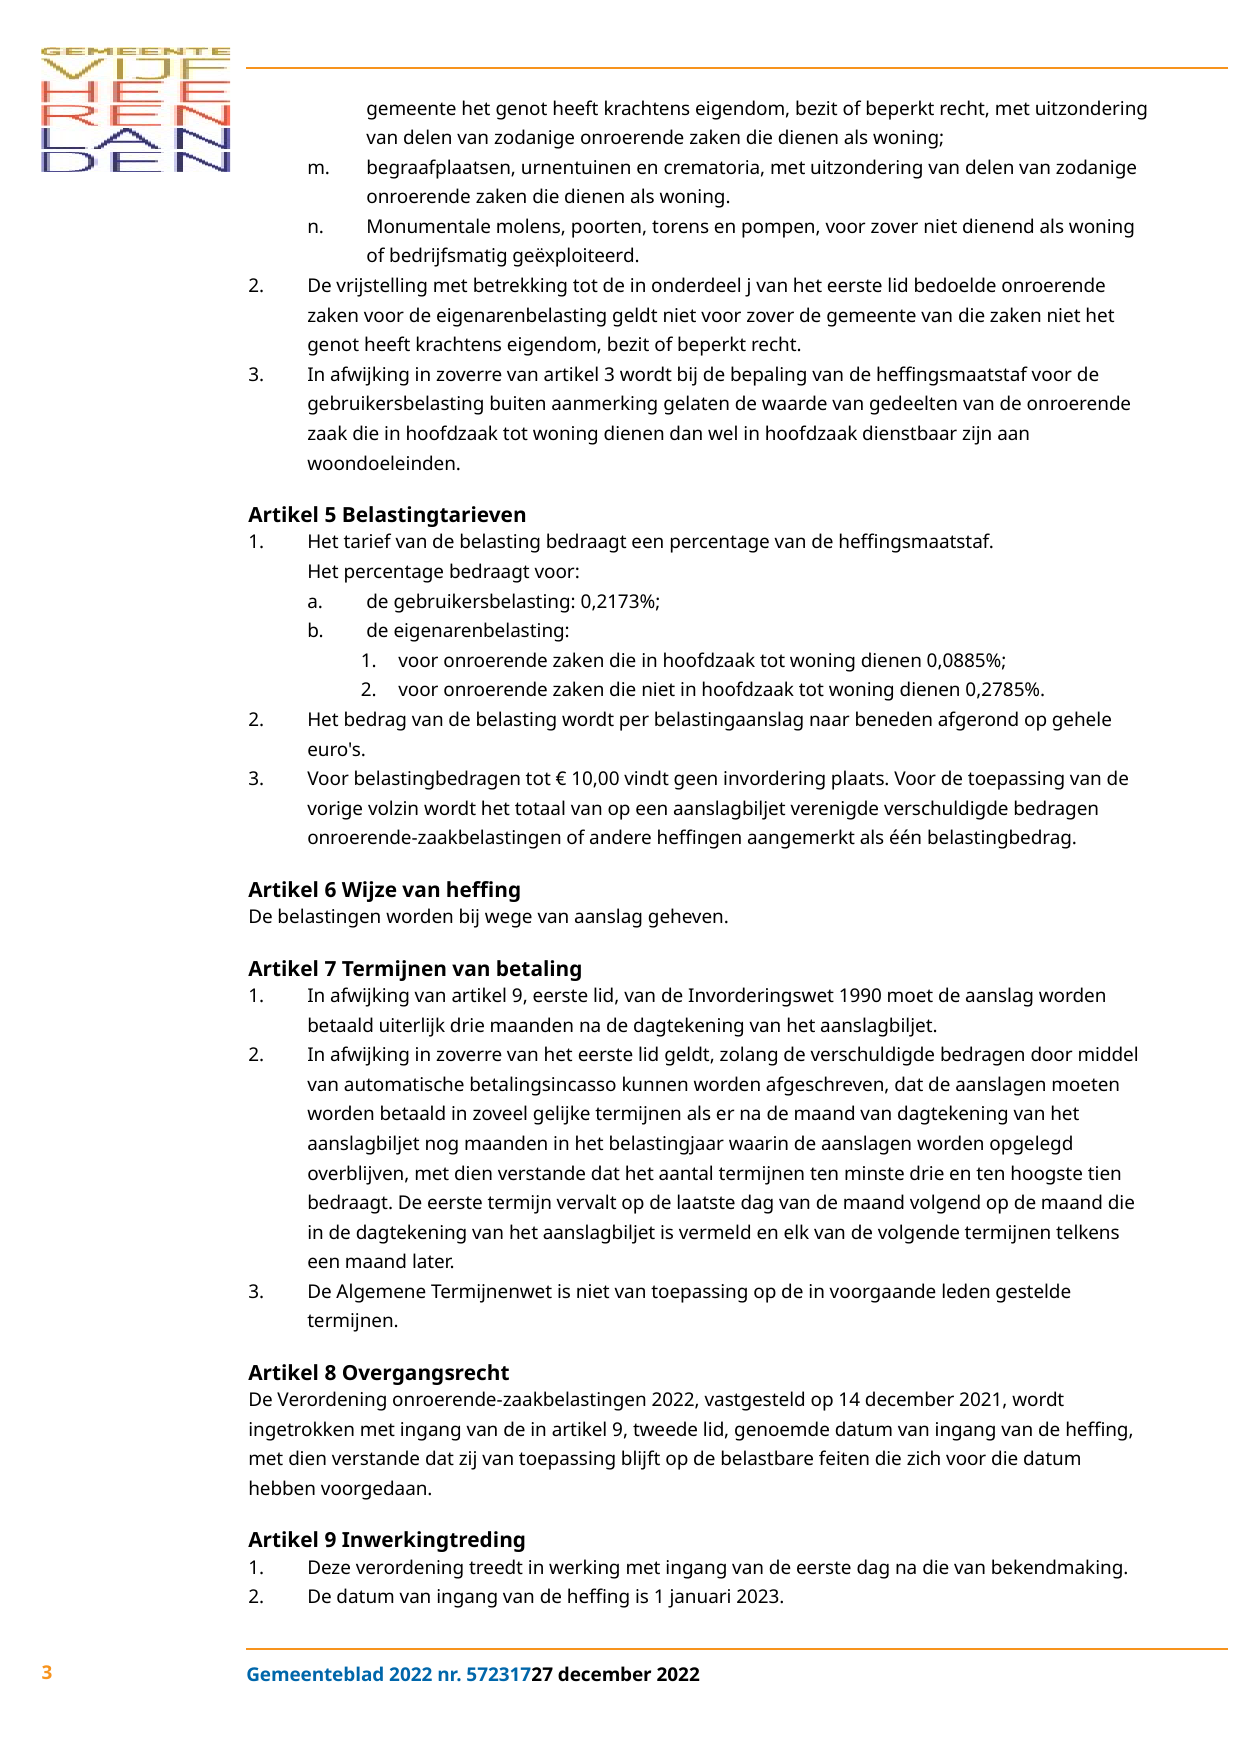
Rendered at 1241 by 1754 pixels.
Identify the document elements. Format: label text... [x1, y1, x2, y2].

list In afwijking in zoverre van het eerste lid geldt, zolang de verschuldigde bedragen door middel van automatische betalingsincasso kunnen worden afgeschreven, dat de aanslagen moeten worden betaald in zoveel gelijke termijnen als er na de maand van dagtekening van het aanslagbiljet nog maanden in het belastingjaar waarin de aanslagen worden opgelegd overblijven, met dien verstande dat het aantal termijnen ten minste drie en ten hoogste tien bedraagt. De eerste termijn vervalt op de laatste dag van de maand volgend op de maand die in de dagtekening van het aanslagbiljet is vermeld en elk van de volgende termijnen telkens een maand later. [248, 1041, 1152, 1274]
list de gebruikersbelasting: 0,2173%; [307, 588, 1152, 613]
text Artikel 9 Inwerkingtreding [248, 1526, 1152, 1554]
list Het bedrag van de belasting wordt per belastingaanslag naar beneden afgerond op gehele euro's. [248, 706, 1152, 761]
text De belastingen worden bij wege van aanslag geheven. [248, 903, 1152, 929]
list voor onroerende zaken die niet in hoofdzaak tot woning dienen 0,2785%. [361, 677, 1152, 702]
list Het percentage bedraagt voor: [248, 558, 1152, 584]
text Artikel 5 Belastingtarieven [248, 500, 1152, 529]
text Artikel 6 Wijze van heffing [248, 875, 1152, 903]
list de eigenarenbelasting: [307, 617, 1152, 643]
list De vrijstelling met betrekking tot de in onderdeel j van het eerste lid bedoelde onroerende zaken voor de eigenarenbelasting geldt niet voor zover de gemeente van die zaken niet het genot heeft krachtens eigendom, bezit of beperkt recht. [248, 272, 1152, 357]
list begraafplaatsen, urnentuinen en crematoria, met uitzondering van delen van zodanige onroerende zaken die dienen als woning. [307, 154, 1152, 209]
list De datum van ingang van de heffing is 1 januari 2023. [248, 1584, 1152, 1609]
text De Verordening onroerende-zaakbelastingen 2022, vastgesteld op 14 december 2021, wordt ingetrokken met ingang van de in artikel 9, tweede lid, genoemde datum van ingang van de heffing, met dien verstande dat zij van toepassing blijft op de belastbare feiten die zich voor die datum hebben voorgedaan. [248, 1386, 1152, 1501]
list Monumentale molens, poorten, torens en pompen, voor zover niet dienend als woning of bedrijfsmatig geëxploiteerd. [307, 213, 1152, 268]
text Artikel 8 Overgangsrecht [248, 1358, 1152, 1386]
list In afwijking in zoverre van artikel 3 wordt bij de bepaling van de heffingsmaatstaf voor de gebruikersbelasting buiten aanmerking gelaten de waarde van gedeelten van de onroerende zaak die in hoofdzaak tot woning dienen dan wel in hoofdzaak dienstbaar zijn aan woondoeleinden. [248, 361, 1152, 476]
list De Algemene Termijnenwet is niet van toepassing op de in voorgaande leden gestelde termijnen. [248, 1278, 1152, 1333]
list Deze verordening treedt in werking met ingang van de eerste dag na die van bekendmaking. [248, 1554, 1152, 1580]
picture [41, 47, 231, 172]
list Voor belastingbedragen tot € 10,00 vindt geen invordering plaats. Voor de toepassing van de vorige volzin wordt het totaal van op een aanslagbiljet verenigde verschuldigde bedragen onroerende-zaakbelastingen of andere heffingen aangemerkt als één belastingbedrag. [248, 765, 1152, 850]
list Het tarief van de belasting bedraagt een percentage van de heffingsmaatstaf. [248, 529, 1152, 554]
list In afwijking van artikel 9, eerste lid, van de Invorderingswet 1990 moet de aanslag worden betaald uiterlijk drie maanden na de dagtekening van het aanslagbiljet. [248, 982, 1152, 1037]
list gemeente het genot heeft krachtens eigendom, bezit of beperkt recht, met uitzondering van delen van zodanige onroerende zaken die dienen als woning; [307, 95, 1152, 150]
list voor onroerende zaken die in hoofdzaak tot woning dienen 0,0885%; [361, 647, 1152, 673]
text Artikel 7 Termijnen van betaling [248, 954, 1152, 982]
